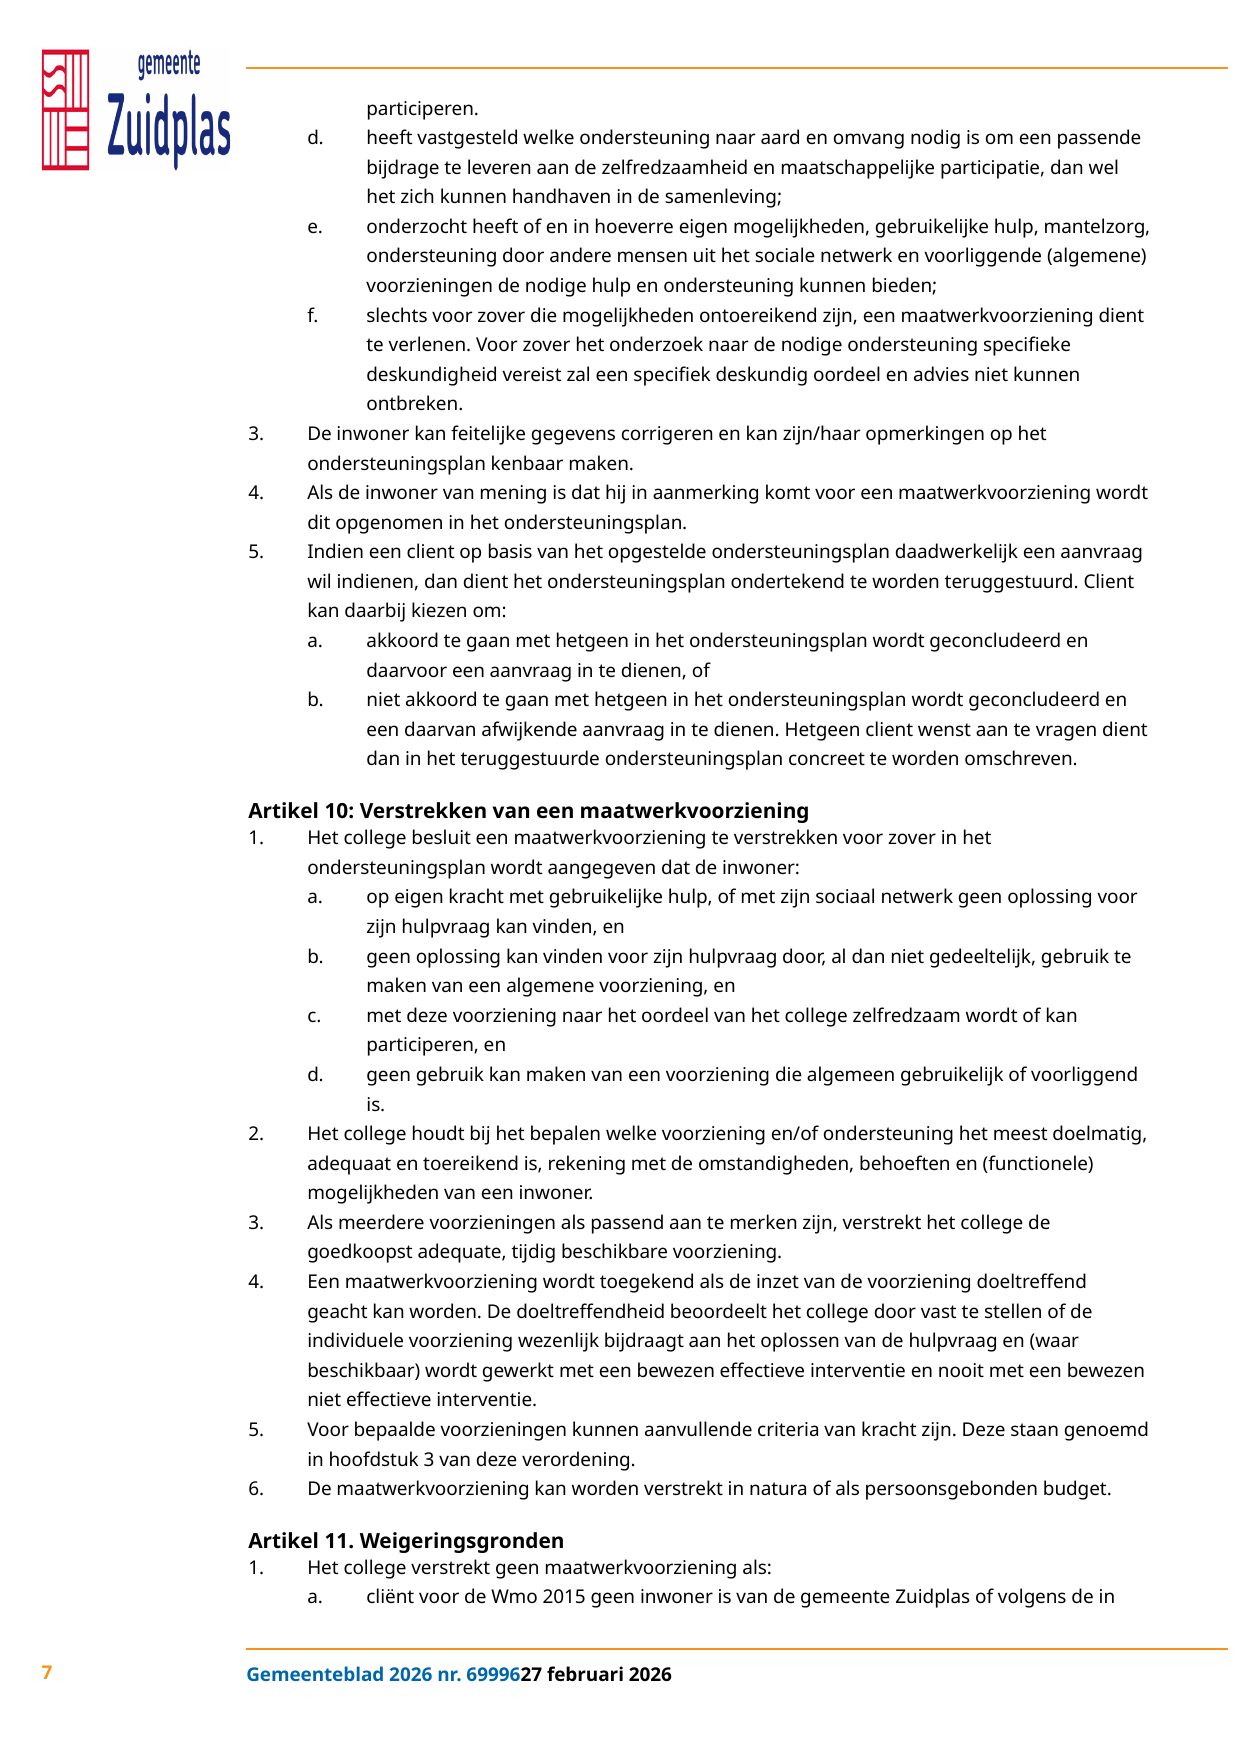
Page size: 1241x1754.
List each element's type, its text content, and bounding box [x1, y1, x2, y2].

picture [41, 47, 231, 172]
list heeft vastgesteld welke ondersteuning naar aard en omvang nodig is om een passende bijdrage te leveren aan de zelfredzaamheid en maatschappelijke participatie, dan wel het zich kunnen handhaven in de samenleving; [307, 124, 1152, 209]
list niet akkoord te gaan met hetgeen in het ondersteuningsplan wordt geconcludeerd en een daarvan afwijkende aanvraag in te dienen. Hetgeen client wenst aan te vragen dient dan in het teruggestuurde ondersteuningsplan concreet te worden omschreven. [307, 686, 1152, 771]
list Het college houdt bij het bepalen welke voorziening en/of ondersteuning het meest doelmatig, adequaat en toereikend is, rekening met de omstandigheden, behoeften en (functionele) mogelijkheden van een inwoner. [248, 1120, 1152, 1205]
list cliënt voor de Wmo 2015 geen inwoner is van de gemeente Zuidplas of volgens de in [307, 1584, 1152, 1609]
list Een maatwerkvoorziening wordt toegekend als de inzet van de voorziening doeltreffend geacht kan worden. De doeltreffendheid beoordeelt het college door vast te stellen of de individuele voorziening wezenlijk bijdraagt aan het oplossen van de hulpvraag en (waar beschikbaar) wordt gewerkt met een bewezen effectieve interventie en nooit met een bewezen niet effectieve interventie. [248, 1268, 1152, 1412]
list geen gebruik kan maken van een voorziening die algemeen gebruikelijk of voorliggend is. [307, 1061, 1152, 1116]
list Als de inwoner van mening is dat hij in aanmerking komt voor een maatwerkvoorziening wordt dit opgenomen in het ondersteuningsplan. [248, 479, 1152, 535]
text Artikel 11. Weigeringsgronden [248, 1526, 1152, 1554]
list Als meerdere voorzieningen als passend aan te merken zijn, verstrekt het college de goedkoopst adequate, tijdig beschikbare voorziening. [248, 1209, 1152, 1264]
list Het college besluit een maatwerkvoorziening te verstrekken voor zover in het ondersteuningsplan wordt aangegeven dat de inwoner: [248, 824, 1152, 880]
list De maatwerkvoorziening kan worden verstrekt in natura of als persoonsgebonden budget. [248, 1475, 1152, 1501]
list op eigen kracht met gebruikelijke hulp, of met zijn sociaal netwerk geen oplossing voor zijn hulpvraag kan vinden, en [307, 884, 1152, 939]
list slechts voor zover die mogelijkheden ontoereikend zijn, een maatwerkvoorziening dient te verlenen. Voor zover het onderzoek naar de nodige ondersteuning specifieke deskundigheid vereist zal een specifiek deskundig oordeel en advies niet kunnen ontbreken. [307, 302, 1152, 416]
list onderzocht heeft of en in hoeverre eigen mogelijkheden, gebruikelijke hulp, mantelzorg, ondersteuning door andere mensen uit het sociale netwerk en voorliggende (algemene) voorzieningen de nodige hulp en ondersteuning kunnen bieden; [307, 213, 1152, 298]
list Voor bepaalde voorzieningen kunnen aanvullende criteria van kracht zijn. Deze staan genoemd in hoofdstuk 3 van deze verordening. [248, 1416, 1152, 1471]
text Artikel 10: Verstrekken van een maatwerkvoorziening [248, 796, 1152, 824]
list akkoord te gaan met hetgeen in het ondersteuningsplan wordt geconcludeerd en daarvoor een aanvraag in te dienen, of [307, 627, 1152, 683]
list geen oplossing kan vinden voor zijn hulpvraag door, al dan niet gedeeltelijk, gebruik te maken van een algemene voorziening, en [307, 943, 1152, 998]
list De inwoner kan feitelijke gegevens corrigeren en kan zijn/haar opmerkingen op het ondersteuningsplan kenbaar maken. [248, 420, 1152, 476]
list met deze voorziening naar het oordeel van het college zelfredzaam wordt of kan participeren, en [307, 1002, 1152, 1057]
list Het college verstrekt geen maatwerkvoorziening als: [248, 1554, 1152, 1580]
list Indien een client op basis van het opgestelde ondersteuningsplan daadwerkelijk een aanvraag wil indienen, dan dient het ondersteuningsplan ondertekend te worden teruggestuurd. Client kan daarbij kiezen om: [248, 538, 1152, 623]
list participeren. [307, 95, 1152, 121]
